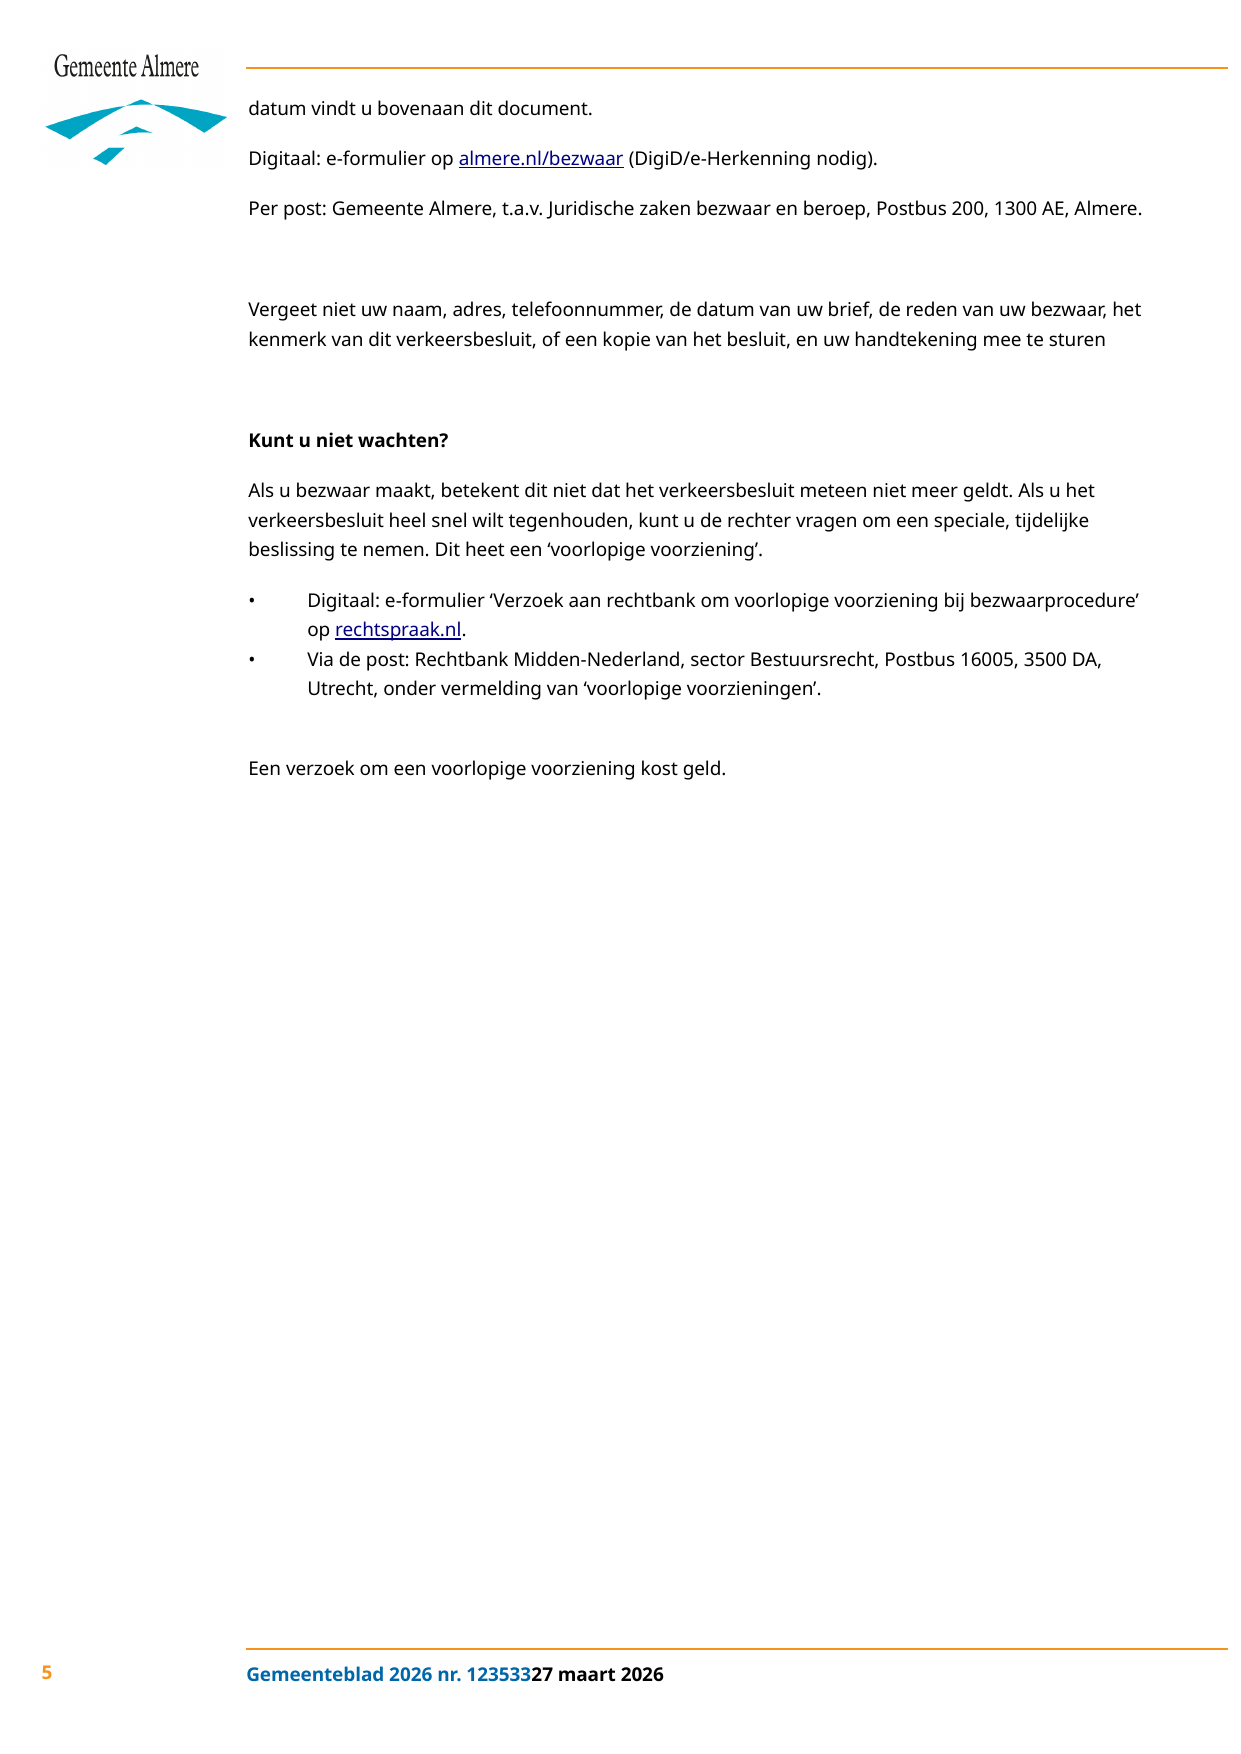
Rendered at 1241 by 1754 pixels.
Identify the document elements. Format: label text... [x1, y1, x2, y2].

list Digitaal: e-formulier ‘Verzoek aan rechtbank om voorlopige voorziening bij bezwaarprocedure’ op rechtspraak.nl. [248, 587, 1152, 642]
text datum vindt u bovenaan dit document. [248, 95, 1152, 121]
text Per post: Gemeente Almere, t.a.v. Juridische zaken bezwaar en beroep, Postbus 200, 1300 AE, Almere. [248, 196, 1152, 221]
text Als u bezwaar maakt, betekent dit niet dat het verkeersbesluit meteen niet meer geldt. Als u het verkeersbesluit heel snel wilt tegenhouden, kunt u de rechter vragen om een speciale, tijdelijke beslissing te nemen. Dit heet een ‘voorlopige voorziening’. [248, 477, 1152, 562]
picture [41, 47, 231, 172]
text Een verzoek om een voorlopige voorziening kost geld. [248, 756, 1152, 781]
text Vergeet niet uw naam, adres, telefoonnummer, de datum van uw brief, de reden van uw bezwaar, het kenmerk van dit verkeersbesluit, of een kopie van het besluit, en uw handtekening mee te sturen [248, 296, 1152, 352]
list Via de post: Rechtbank Midden-Nederland, sector Bestuursrecht, Postbus 16005, 3500 DA, Utrecht, onder vermelding van ‘voorlopige voorzieningen’. [248, 646, 1152, 701]
text Kunt u niet wachten? [248, 427, 1152, 453]
text Digitaal: e-formulier op almere.nl/bezwaar (DigiD/e-Herkenning nodig). [248, 145, 1152, 171]
